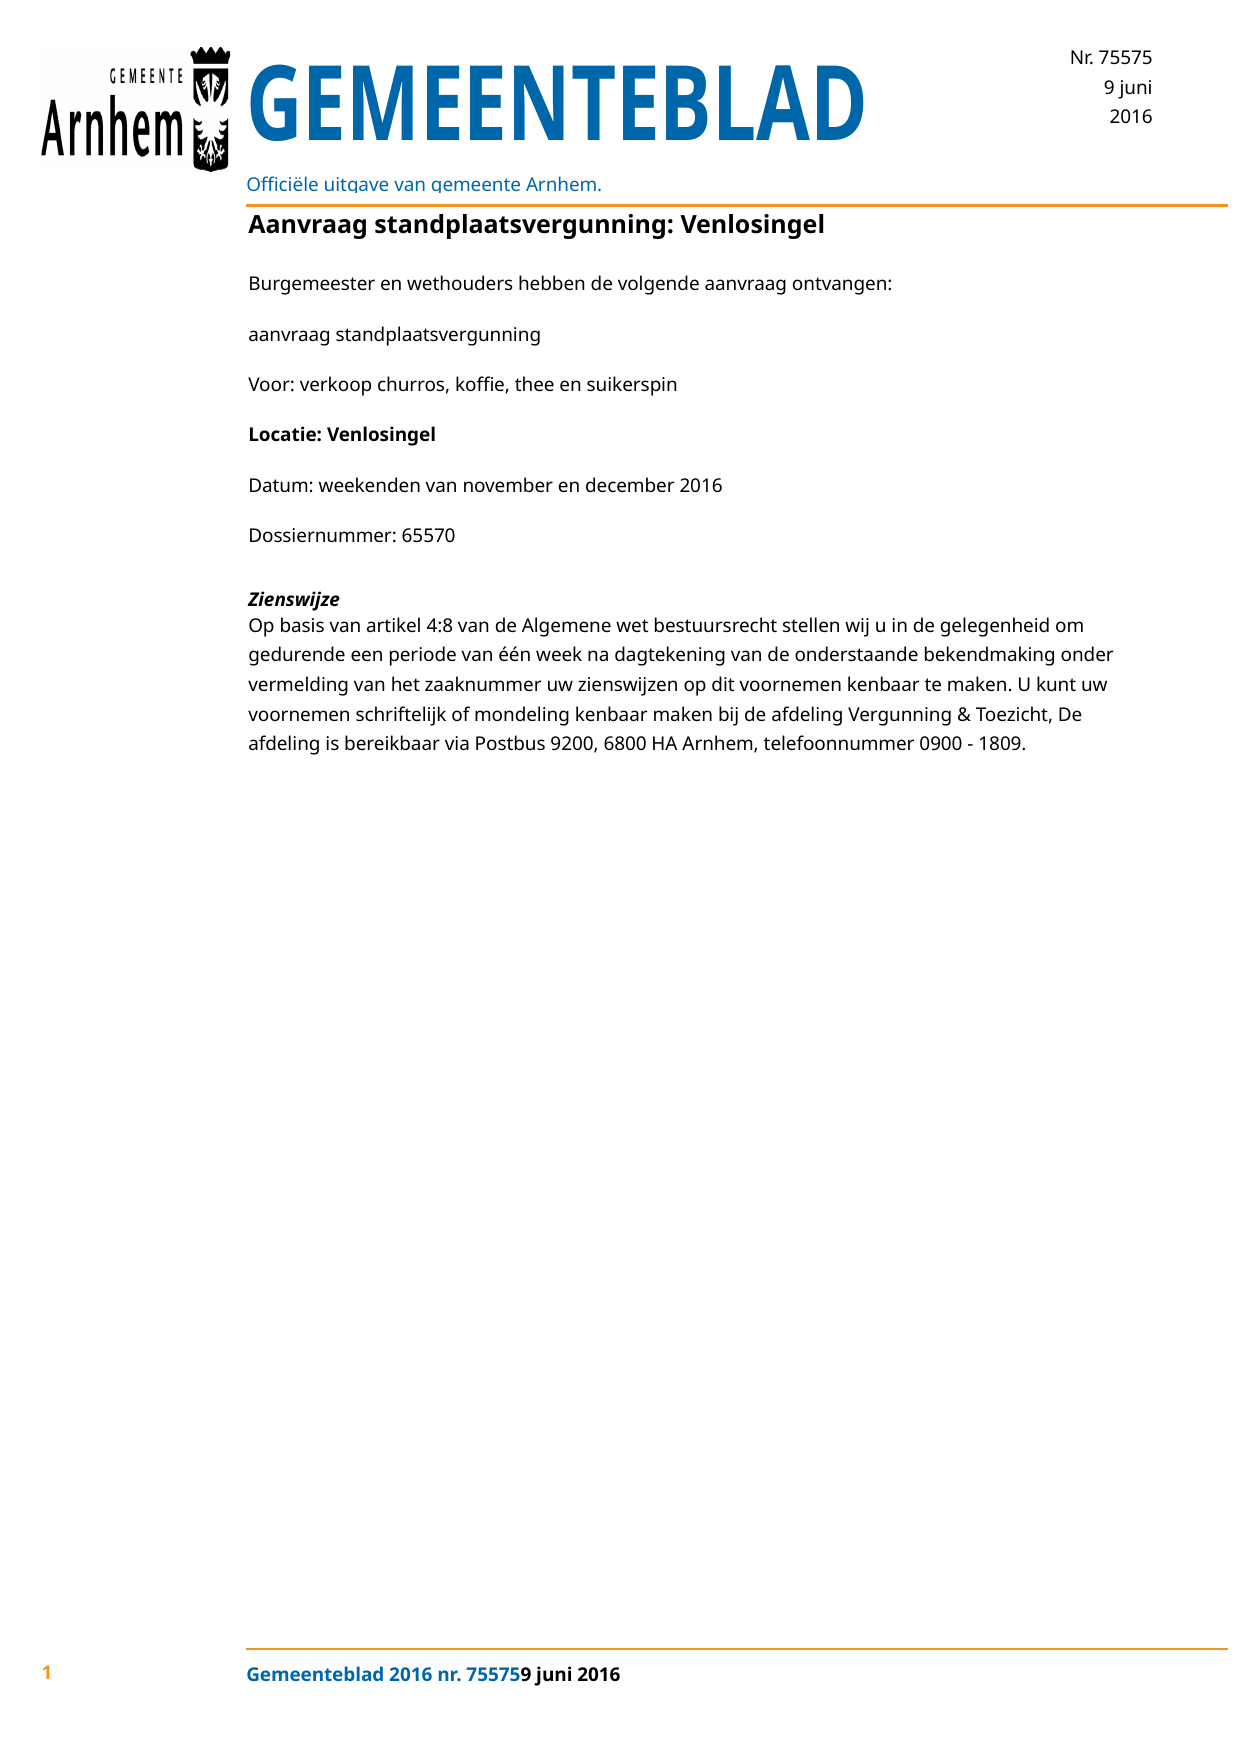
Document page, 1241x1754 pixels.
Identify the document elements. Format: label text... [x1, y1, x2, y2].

text Datum: weekenden van november en december 2016 [248, 472, 1152, 498]
text aanvraag standplaatsvergunning [248, 321, 1152, 346]
text Zienswijze [248, 586, 1152, 612]
text Aanvraag standplaatsvergunning: Venlosingel [248, 207, 1152, 241]
text Burgemeester en wethouders hebben de volgende aanvraag ontvangen: [248, 270, 1152, 296]
text Dossiernummer: 65570 [248, 522, 1152, 548]
text Voor: verkoop churros, koffie, thee en suikerspin [248, 371, 1152, 397]
text Op basis van artikel 4:8 van de Algemene wet bestuursrecht stellen wij u in de gelegenheid om gedurende een periode van één week na dagtekening van de onderstaande bekendmaking onder vermelding van het zaaknummer uw zienswijzen op dit voornemen kenbaar te maken. U kunt uw voornemen schriftelijk of mondeling kenbaar maken bij de afdeling Vergunning & Toezicht, De afdeling is bereikbaar via Postbus 9200, 6800 HA Arnhem, telefoonnummer 0900 - 1809. [248, 612, 1152, 756]
picture [41, 47, 231, 172]
text Locatie: Venlosingel [248, 422, 1152, 447]
